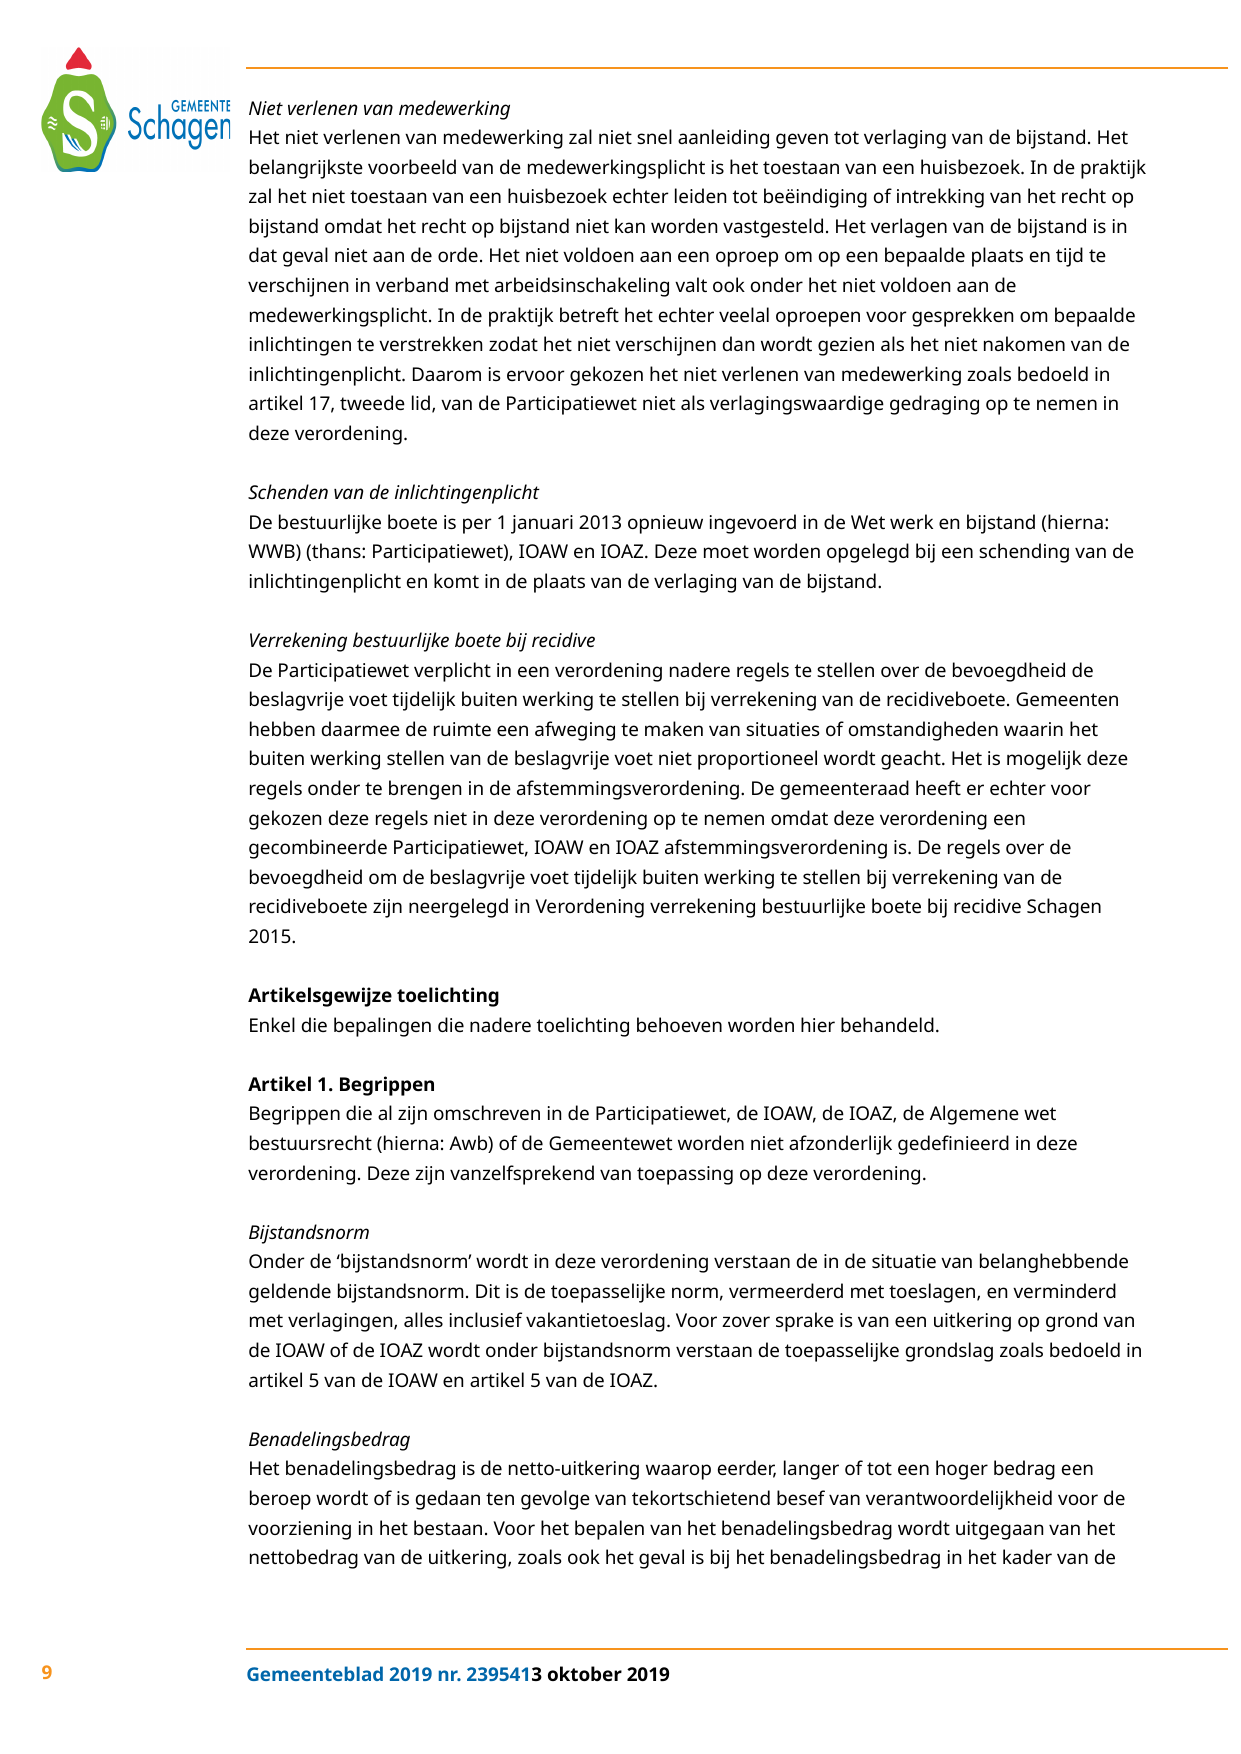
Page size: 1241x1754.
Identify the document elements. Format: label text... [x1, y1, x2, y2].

text Het benadelingsbedrag is de netto-uitkering waarop eerder, langer of tot een hoger bedrag een beroep wordt of is gedaan ten gevolge van tekortschietend besef van verantwoordelijkheid voor de voorziening in het bestaan. Voor het bepalen van het benadelingsbedrag wordt uitgegaan van het nettobedrag van de uitkering, zoals ook het geval is bij het benadelingsbedrag in het kader van de [248, 1456, 1152, 1570]
text Het niet verlenen van medewerking zal niet snel aanleiding geven tot verlaging van de bijstand. Het belangrijkste voorbeeld van de medewerkingsplicht is het toestaan van een huisbezoek. In de praktijk zal het niet toestaan van een huisbezoek echter leiden tot beëindiging of intrekking van het recht op bijstand omdat het recht op bijstand niet kan worden vastgesteld. Het verlagen van de bijstand is in dat geval niet aan de orde. Het niet voldoen aan een oproep om op een bepaalde plaats en tijd te verschijnen in verband met arbeidsinschakeling valt ook onder het niet voldoen aan de medewerkingsplicht. In de praktijk betreft het echter veelal oproepen voor gesprekken om bepaalde inlichtingen te verstrekken zodat het niet verschijnen dan wordt gezien als het niet nakomen van de inlichtingenplicht. Daarom is ervoor gekozen het niet verlenen van medewerking zoals bedoeld in artikel 17, tweede lid, van de Participatiewet niet als verlagingswaardige gedraging op te nemen in deze verordening. [248, 124, 1152, 446]
text Begrippen die al zijn omschreven in de Participatiewet, de IOAW, de IOAZ, de Algemene wet bestuursrecht (hierna: Awb) of de Gemeentewet worden niet afzonderlijk gedefinieerd in deze verordening. Deze zijn vanzelfsprekend van toepassing op deze verordening. [248, 1101, 1152, 1186]
text Enkel die bepalingen die nadere toelichting behoeven worden hier behandeld. [248, 1012, 1152, 1038]
text Niet verlenen van medewerking [248, 95, 1152, 121]
text Verrekening bestuurlijke boete bij recidive [248, 627, 1152, 653]
text Bijstandsnorm [248, 1219, 1152, 1245]
text De Participatiewet verplicht in een verordening nadere regels te stellen over de bevoegdheid de beslagvrije voet tijdelijk buiten werking te stellen bij verrekening van de recidiveboete. Gemeenten hebben daarmee de ruimte een afweging te maken van situaties of omstandigheden waarin het buiten werking stellen van de beslagvrije voet niet proportioneel wordt geacht. Het is mogelijk deze regels onder te brengen in de afstemmingsverordening. De gemeenteraad heeft er echter voor gekozen deze regels niet in deze verordening op te nemen omdat deze verordening een gecombineerde Participatiewet, IOAW en IOAZ afstemmingsverordening is. De regels over de bevoegdheid om de beslagvrije voet tijdelijk buiten werking te stellen bij verrekening van de recidiveboete zijn neergelegd in Verordening verrekening bestuurlijke boete bij recidive Schagen 2015. [248, 657, 1152, 949]
text De bestuurlijke boete is per 1 januari 2013 opnieuw ingevoerd in de Wet werk en bijstand (hierna: WWB) (thans: Participatiewet), IOAW en IOAZ. Deze moet worden opgelegd bij een schending van de inlichtingenplicht en komt in de plaats van de verlaging van de bijstand. [248, 509, 1152, 594]
text Benadelingsbedrag [248, 1426, 1152, 1452]
text Onder de ‘bijstandsnorm’ wordt in deze verordening verstaan de in de situatie van belanghebbende geldende bijstandsnorm. Dit is de toepasselijke norm, vermeerderd met toeslagen, en verminderd met verlagingen, alles inclusief vakantietoeslag. Voor zover sprake is van een uitkering op grond van de IOAW of de IOAZ wordt onder bijstandsnorm verstaan de toepasselijke grondslag zoals bedoeld in artikel 5 van de IOAW en artikel 5 van de IOAZ. [248, 1248, 1152, 1393]
picture [41, 47, 231, 172]
text Schenden van de inlichtingenplicht [248, 479, 1152, 505]
text Artikelsgewijze toelichting [248, 982, 1152, 1008]
text Artikel 1. Begrippen [248, 1071, 1152, 1097]
